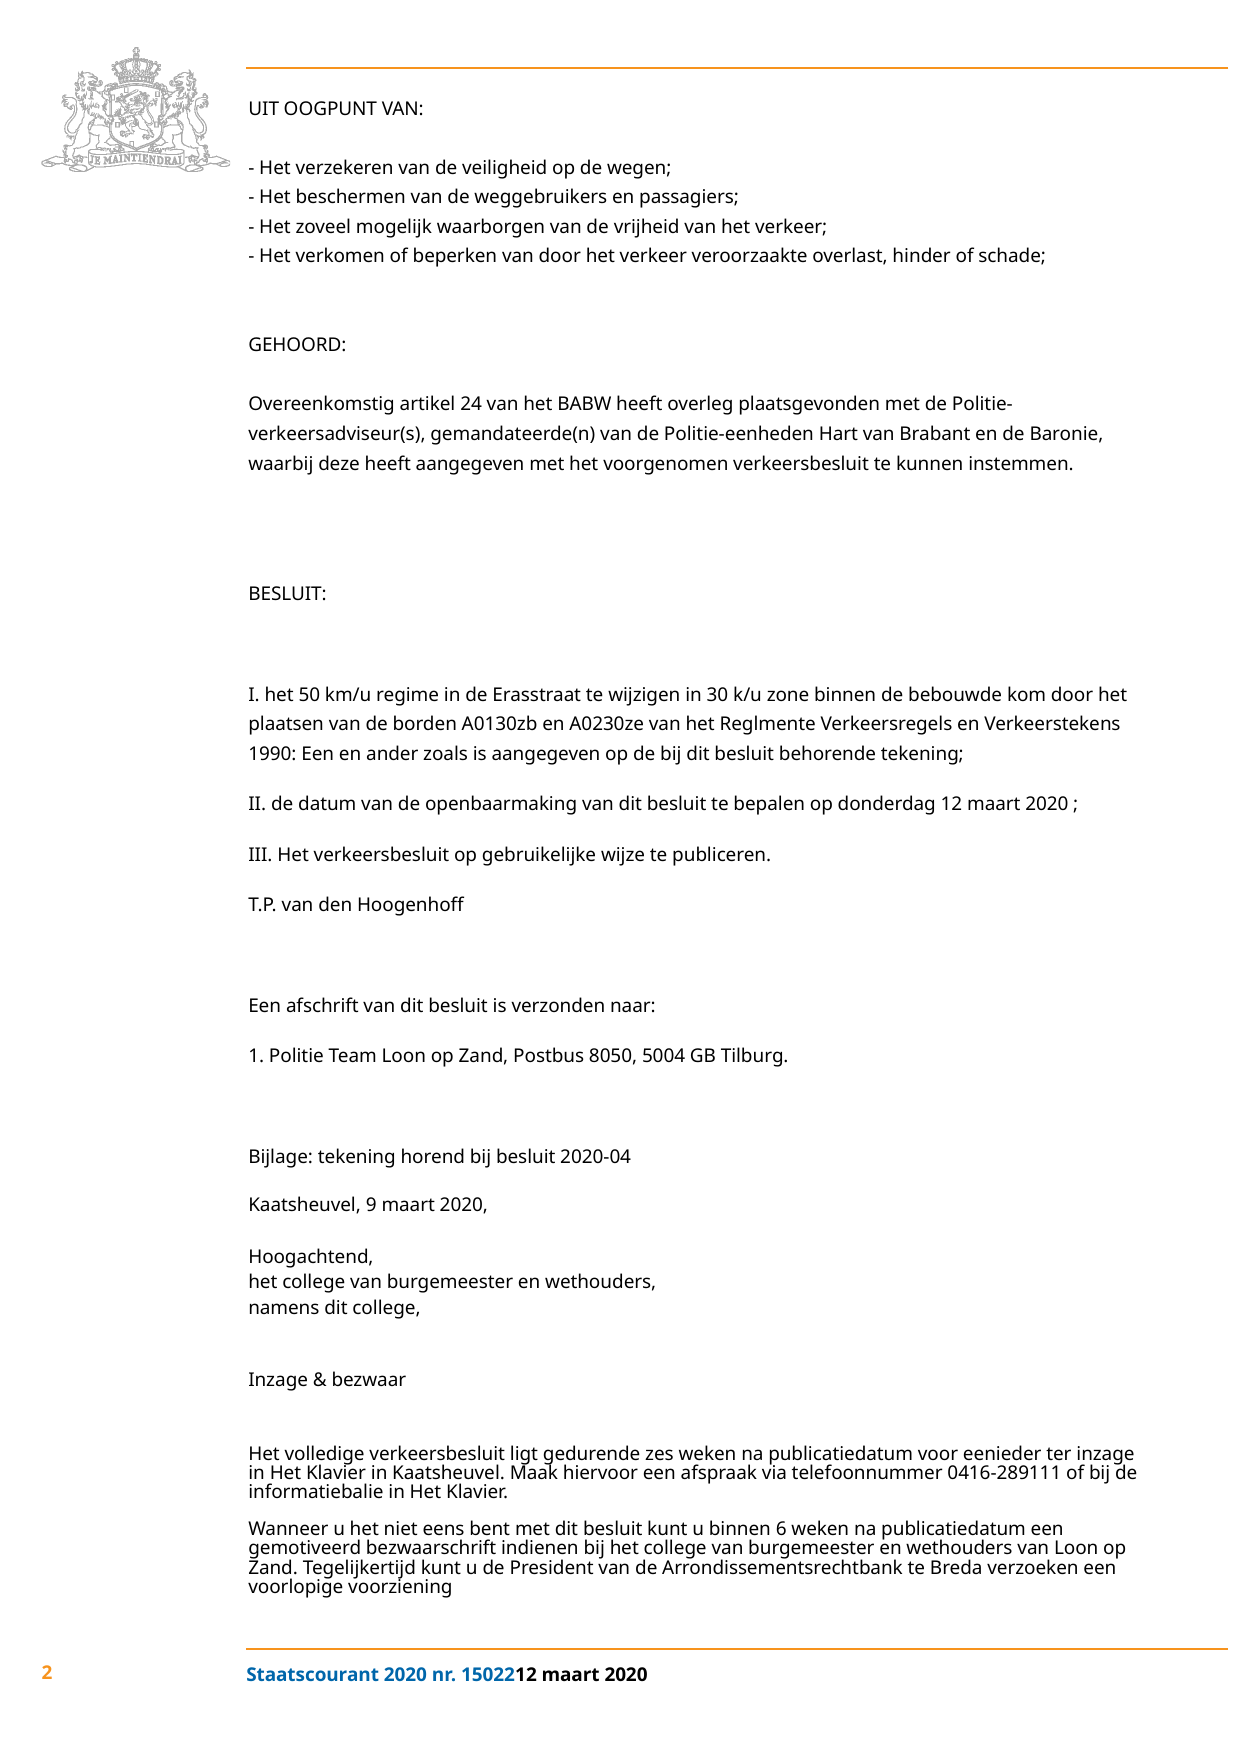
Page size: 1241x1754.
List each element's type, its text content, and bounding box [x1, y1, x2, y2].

picture [41, 47, 231, 172]
text BESLUIT: [248, 580, 1152, 606]
text I. het 50 km/u regime in de Erasstraat te wijzigen in 30 k/u zone binnen de bebouwde kom door het plaatsen van de borden A0130zb en A0230ze van het Reglmente Verkeersregels en Verkeerstekens 1990: Een en ander zoals is aangegeven op de bij dit besluit behorende tekening; [248, 681, 1152, 766]
text - Het verzekeren van de veiligheid op de wegen; [248, 154, 1152, 180]
text Hoogachtend, [248, 1243, 1152, 1268]
text Wanneer u het niet eens bent met dit besluit kunt u binnen 6 weken na publicatiedatum een gemotiveerd bezwaarschrift indienen bij het college van burgemeester en wethouders van Loon op Zand. Tegelijkertijd kunt u de President van de Arrondissementsrechtbank te Breda verzoeken een voorlopige voorziening [248, 1520, 1152, 1597]
text Het volledige verkeersbesluit ligt gedurende zes weken na publicatiedatum voor eenieder ter inzage in Het Klavier in Kaatsheuvel. Maak hiervoor een afspraak via telefoonnummer 0416-289111 of bij de informatiebalie in Het Klavier. [248, 1444, 1152, 1502]
text namens dit college, [248, 1294, 1152, 1320]
text - Het beschermen van de weggebruikers en passagiers; [248, 183, 1152, 209]
text Kaatsheuvel, 9 maart 2020, [248, 1191, 1152, 1217]
text II. de datum van de openbaarmaking van dit besluit te bepalen op donderdag 12 maart 2020 ; [248, 791, 1152, 816]
text UIT OOGPUNT VAN: [248, 95, 1152, 121]
text III. Het verkeersbesluit op gebruikelijke wijze te publiceren. [248, 841, 1152, 867]
text T.P. van den Hoogenhoff [248, 891, 1152, 917]
text - Het verkomen of beperken van door het verkeer veroorzaakte overlast, hinder of schade; [248, 243, 1152, 268]
text - Het zoveel mogelijk waarborgen van de vrijheid van het verkeer; [248, 213, 1152, 239]
text het college van burgemeester en wethouders, [248, 1268, 1152, 1294]
text Een afschrift van dit besluit is verzonden naar: [248, 992, 1152, 1018]
text 1. Politie Team Loon op Zand, Postbus 8050, 5004 GB Tilburg. [248, 1043, 1152, 1068]
text Inzage & bezwaar [248, 1371, 1152, 1390]
text Overeenkomstig artikel 24 van het BABW heeft overleg plaatsgevonden met de Politie-verkeersadviseur(s), gemandateerde(n) van de Politie-eenheden Hart van Brabant en de Baronie, waarbij deze heeft aangegeven met het voorgenomen verkeersbesluit te kunnen instemmen. [248, 391, 1152, 476]
text Bijlage: tekening horend bij besluit 2020-04 [248, 1143, 1152, 1169]
text GEHOORD: [248, 331, 1152, 357]
